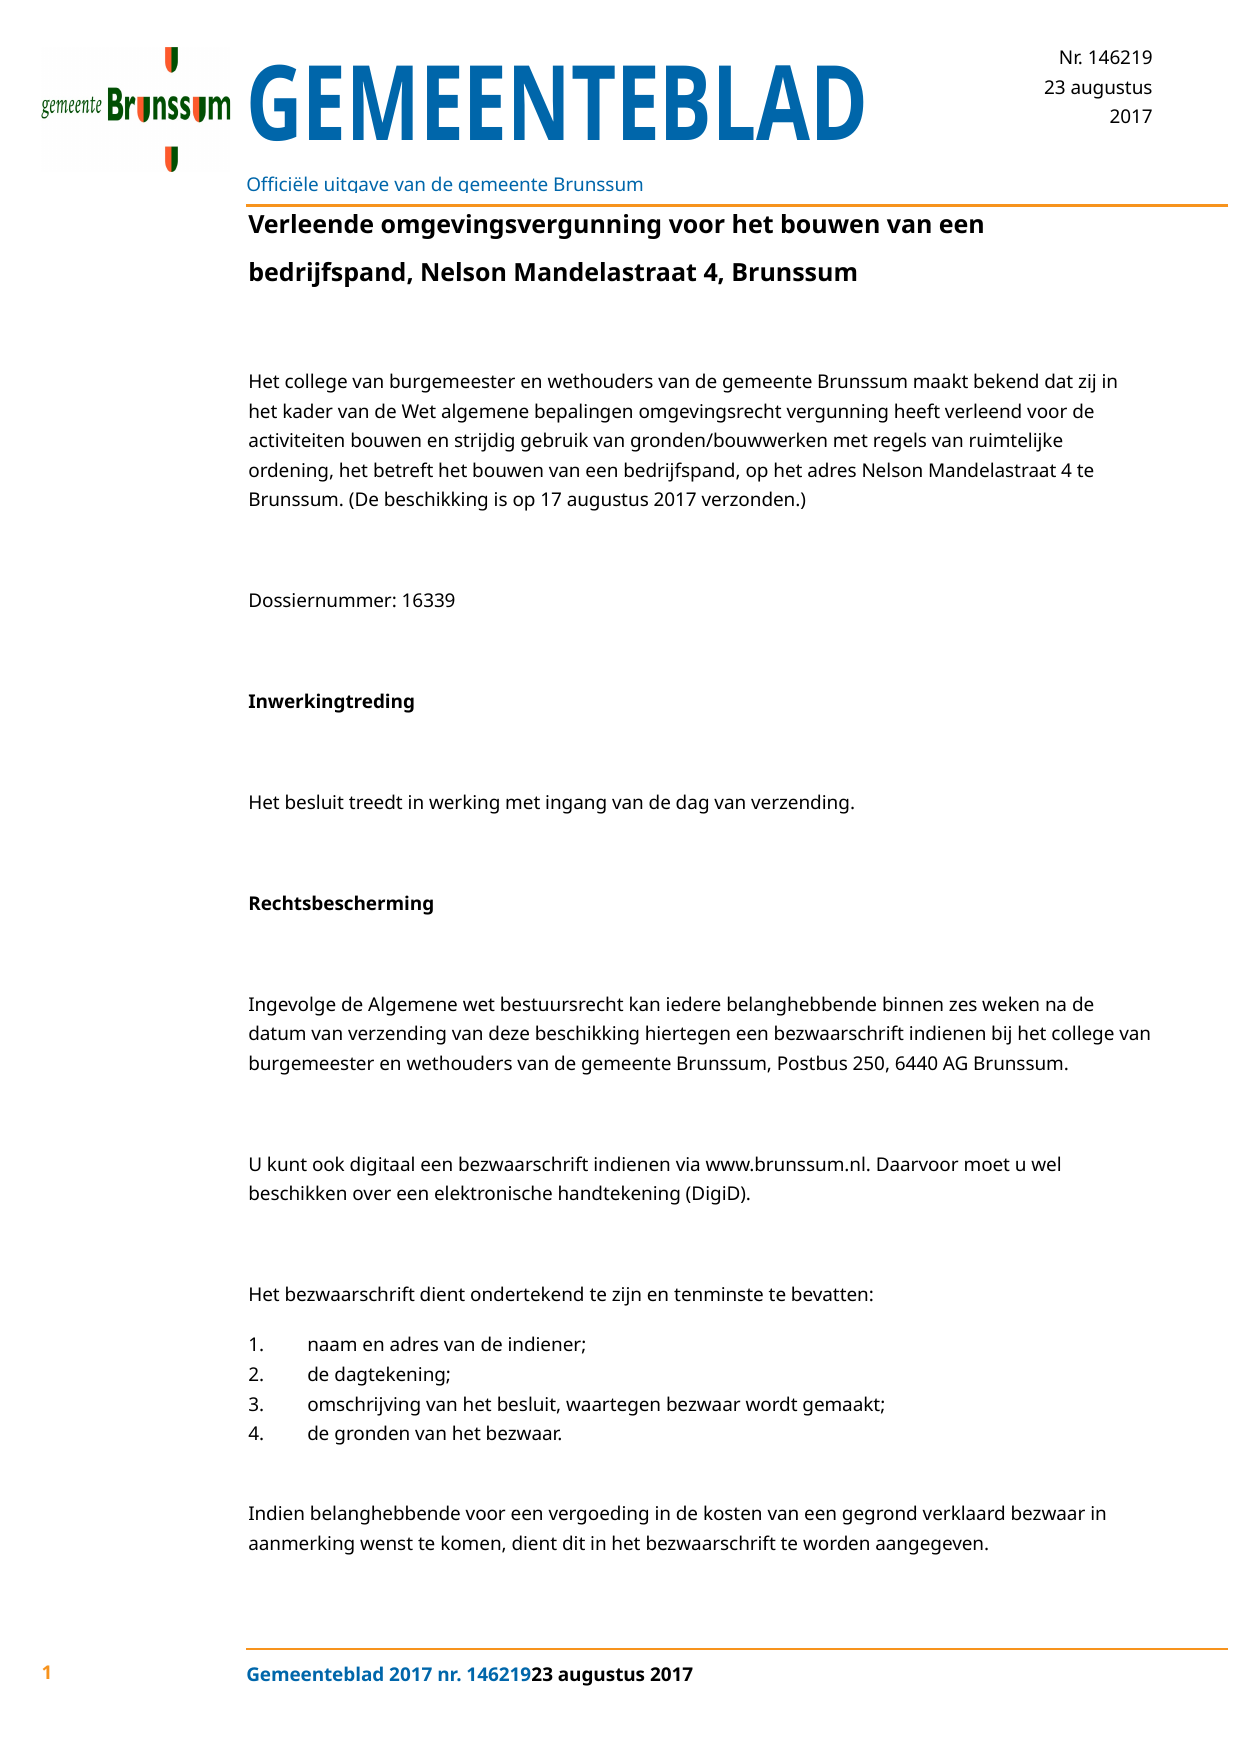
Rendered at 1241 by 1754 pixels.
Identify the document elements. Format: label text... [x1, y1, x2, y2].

list de gronden van het bezwaar. [248, 1420, 1152, 1446]
text Het college van burgemeester en wethouders van de gemeente Brunssum maakt bekend dat zij in het kader van de Wet algemene bepalingen omgevingsrecht vergunning heeft verleend voor de activiteiten bouwen en strijdig gebruik van gronden/bouwwerken met regels van ruimtelijke ordening, het betreft het bouwen van een bedrijfspand, op het adres Nelson Mandelastraat 4 te Brunssum. (De beschikking is op 17 augustus 2017 verzonden.) [248, 368, 1152, 512]
text Het besluit treedt in werking met ingang van de dag van verzending. [248, 789, 1152, 815]
picture [41, 47, 231, 172]
text U kunt ook digitaal een bezwaarschrift indienen via www.brunssum.nl. Daarvoor moet u wel beschikken over een elektronische handtekening (DigiD). [248, 1151, 1152, 1206]
list omschrijving van het besluit, waartegen bezwaar wordt gemaakt; [248, 1391, 1152, 1417]
text Dossiernummer: 16339 [248, 587, 1152, 613]
text Inwerkingtreding [248, 688, 1152, 714]
text Ingevolge de Algemene wet bestuursrecht kan iedere belanghebbende binnen zes weken na de datum van verzending van deze beschikking hiertegen een bezwaarschrift indienen bij het college van burgemeester en wethouders van de gemeente Brunssum, Postbus 250, 6440 AG Brunssum. [248, 991, 1152, 1076]
text Indien belanghebbende voor een vergoeding in de kosten van een gegrond verklaard bezwaar in aanmerking wenst te komen, dient dit in het bezwaarschrift te worden aangegeven. [248, 1500, 1152, 1556]
text Verleende omgevingsvergunning voor het bouwen van een bedrijfspand, Nelson Mandelastraat 4, Brunssum [248, 207, 1152, 288]
list de dagtekening; [248, 1361, 1152, 1387]
text Rechtsbescherming [248, 890, 1152, 916]
text Het bezwaarschrift dient ondertekend te zijn en tenminste te bevatten: [248, 1281, 1152, 1307]
list naam en adres van de indiener; [248, 1332, 1152, 1357]
